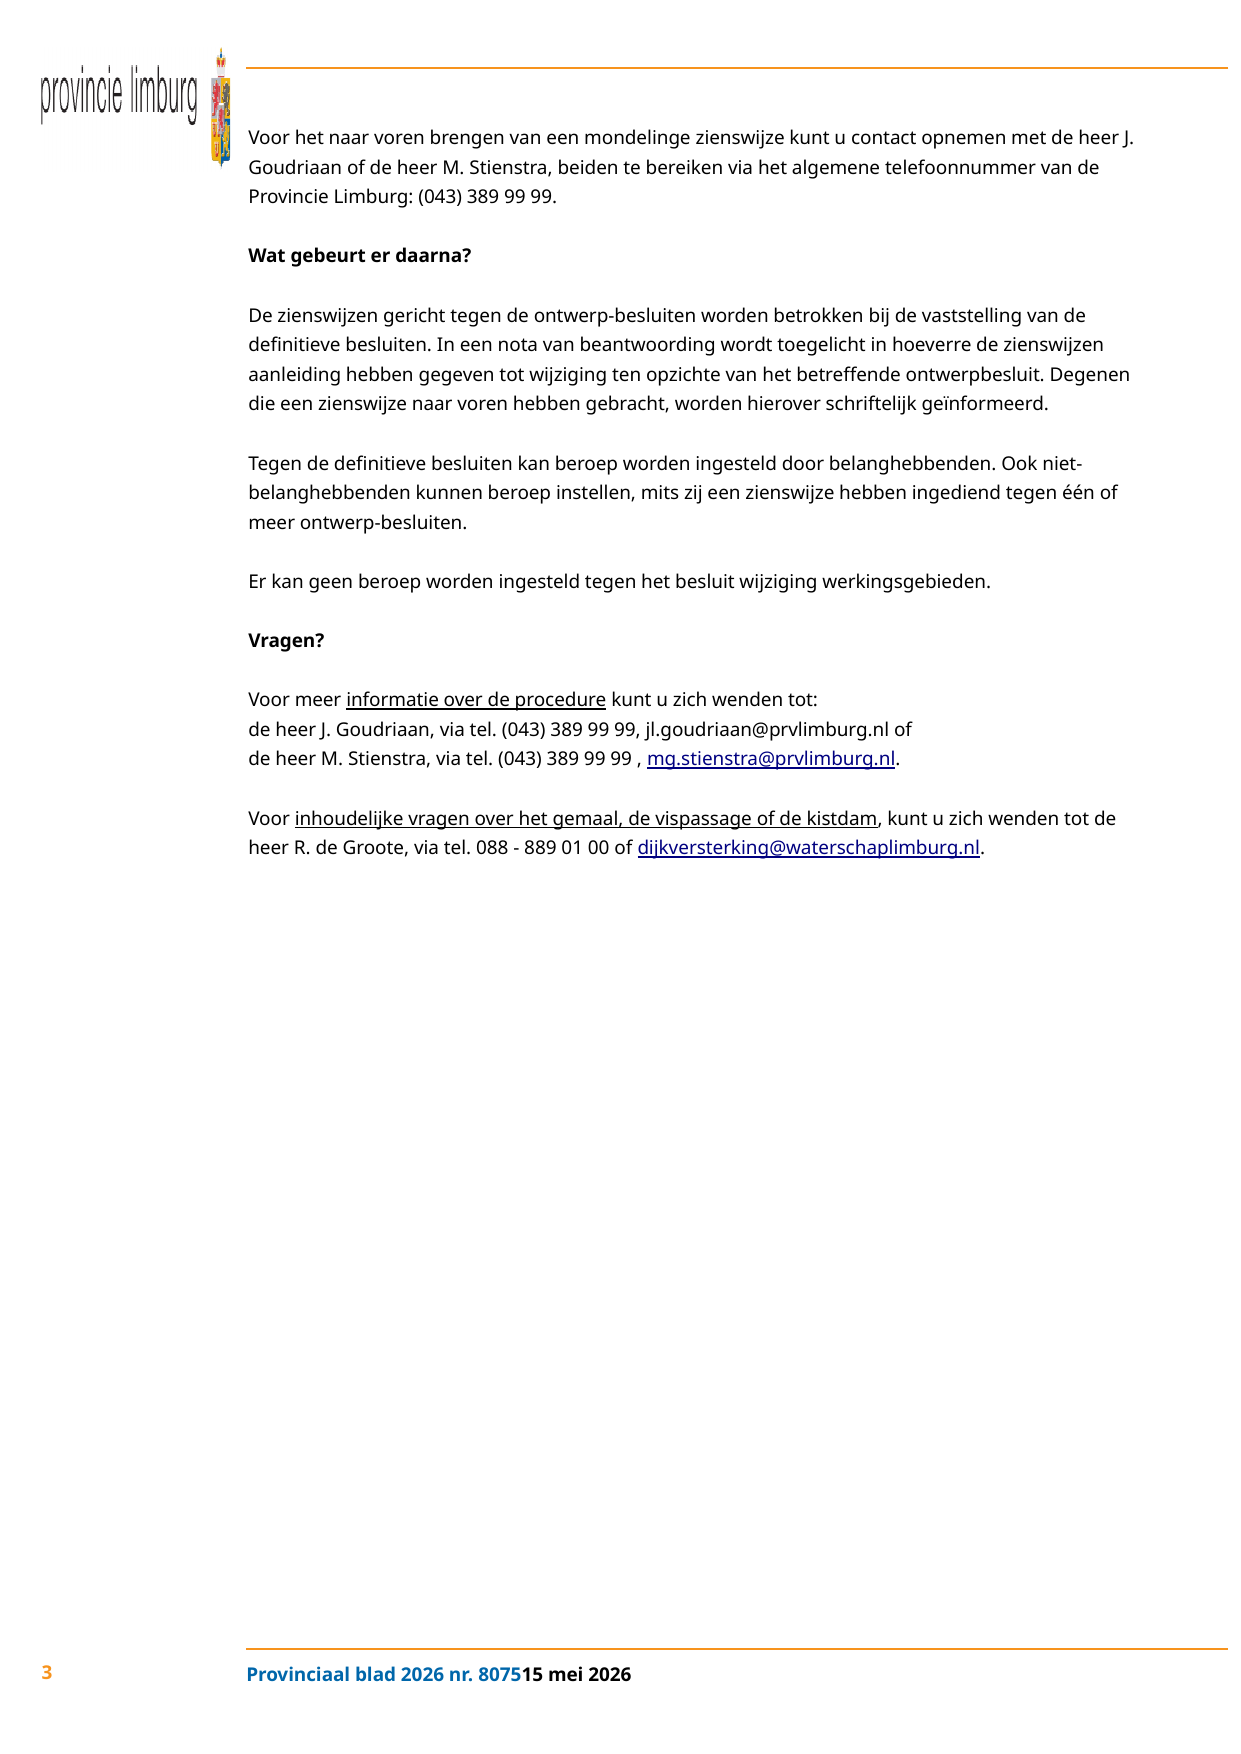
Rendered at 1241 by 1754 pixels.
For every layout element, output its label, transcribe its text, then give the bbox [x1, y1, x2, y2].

text Voor meer informatie over de procedure kunt u zich wenden tot: [248, 686, 1152, 712]
text Voor het naar voren brengen van een mondelinge zienswijze kunt u contact opnemen met de heer J. Goudriaan of de heer M. Stienstra, beiden te bereiken via het algemene telefoonnummer van de Provincie Limburg: (043) 389 99 99. [248, 124, 1152, 209]
text Vragen? [248, 627, 1152, 653]
text Er kan geen beroep worden ingesteld tegen het besluit wijziging werkingsgebieden. [248, 568, 1152, 594]
text de heer J. Goudriaan, via tel. (043) 389 99 99, jl.goudriaan@prvlimburg.nl of [248, 716, 1152, 742]
text Voor inhoudelijke vragen over het gemaal, de vispassage of de kistdam, kunt u zich wenden tot de heer R. de Groote, via tel. 088 - 889 01 00 of dijkversterking@waterschaplimburg.nl. [248, 805, 1152, 860]
text Wat gebeurt er daarna? [248, 243, 1152, 268]
text Tegen de definitieve besluiten kan beroep worden ingesteld door belanghebbenden. Ook niet-belanghebbenden kunnen beroep instellen, mits zij een zienswijze hebben ingediend tegen één of meer ontwerp-besluiten. [248, 450, 1152, 535]
picture [41, 47, 231, 172]
text de heer M. Stienstra, via tel. (043) 389 99 99 , mg.stienstra@prvlimburg.nl. [248, 746, 1152, 771]
text De zienswijzen gericht tegen de ontwerp-besluiten worden betrokken bij de vaststelling van de definitieve besluiten. In een nota van beantwoording wordt toegelicht in hoeverre de zienswijzen aanleiding hebben gegeven tot wijziging ten opzichte van het betreffende ontwerpbesluit. Degenen die een zienswijze naar voren hebben gebracht, worden hierover schriftelijk geïnformeerd. [248, 302, 1152, 416]
